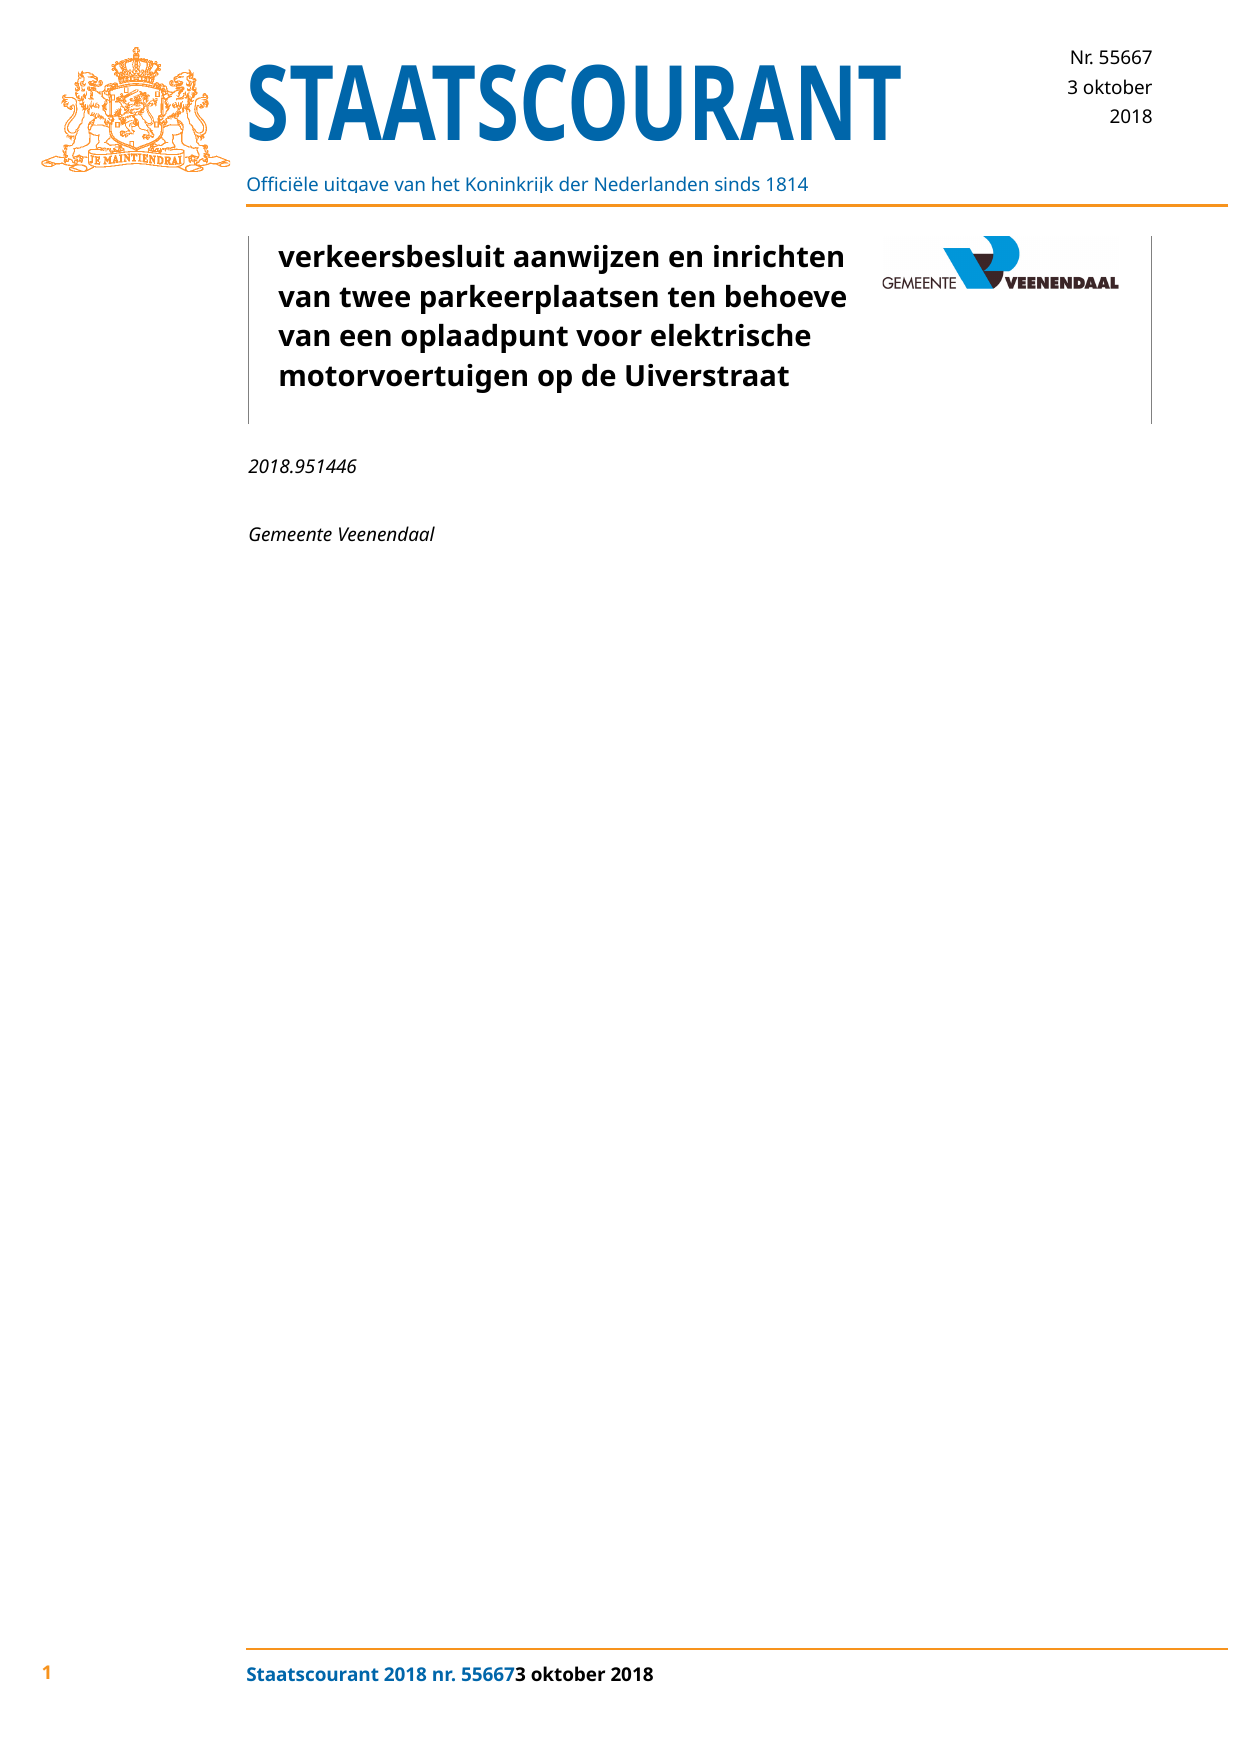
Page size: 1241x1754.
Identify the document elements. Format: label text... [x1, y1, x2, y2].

table_header verkeersbesluit aanwijzen en inrichten van twee parkeerplaatsen ten behoeve van een oplaadpunt voor elektrische motorvoertuigen op de Uiverstraat [249, 236, 850, 424]
text 2018.951446 [248, 454, 1152, 479]
picture [41, 47, 231, 172]
picture [882, 236, 993, 289]
table_header [850, 236, 1151, 424]
picture [985, 236, 1119, 289]
text Gemeente Veenendaal [248, 521, 1152, 547]
